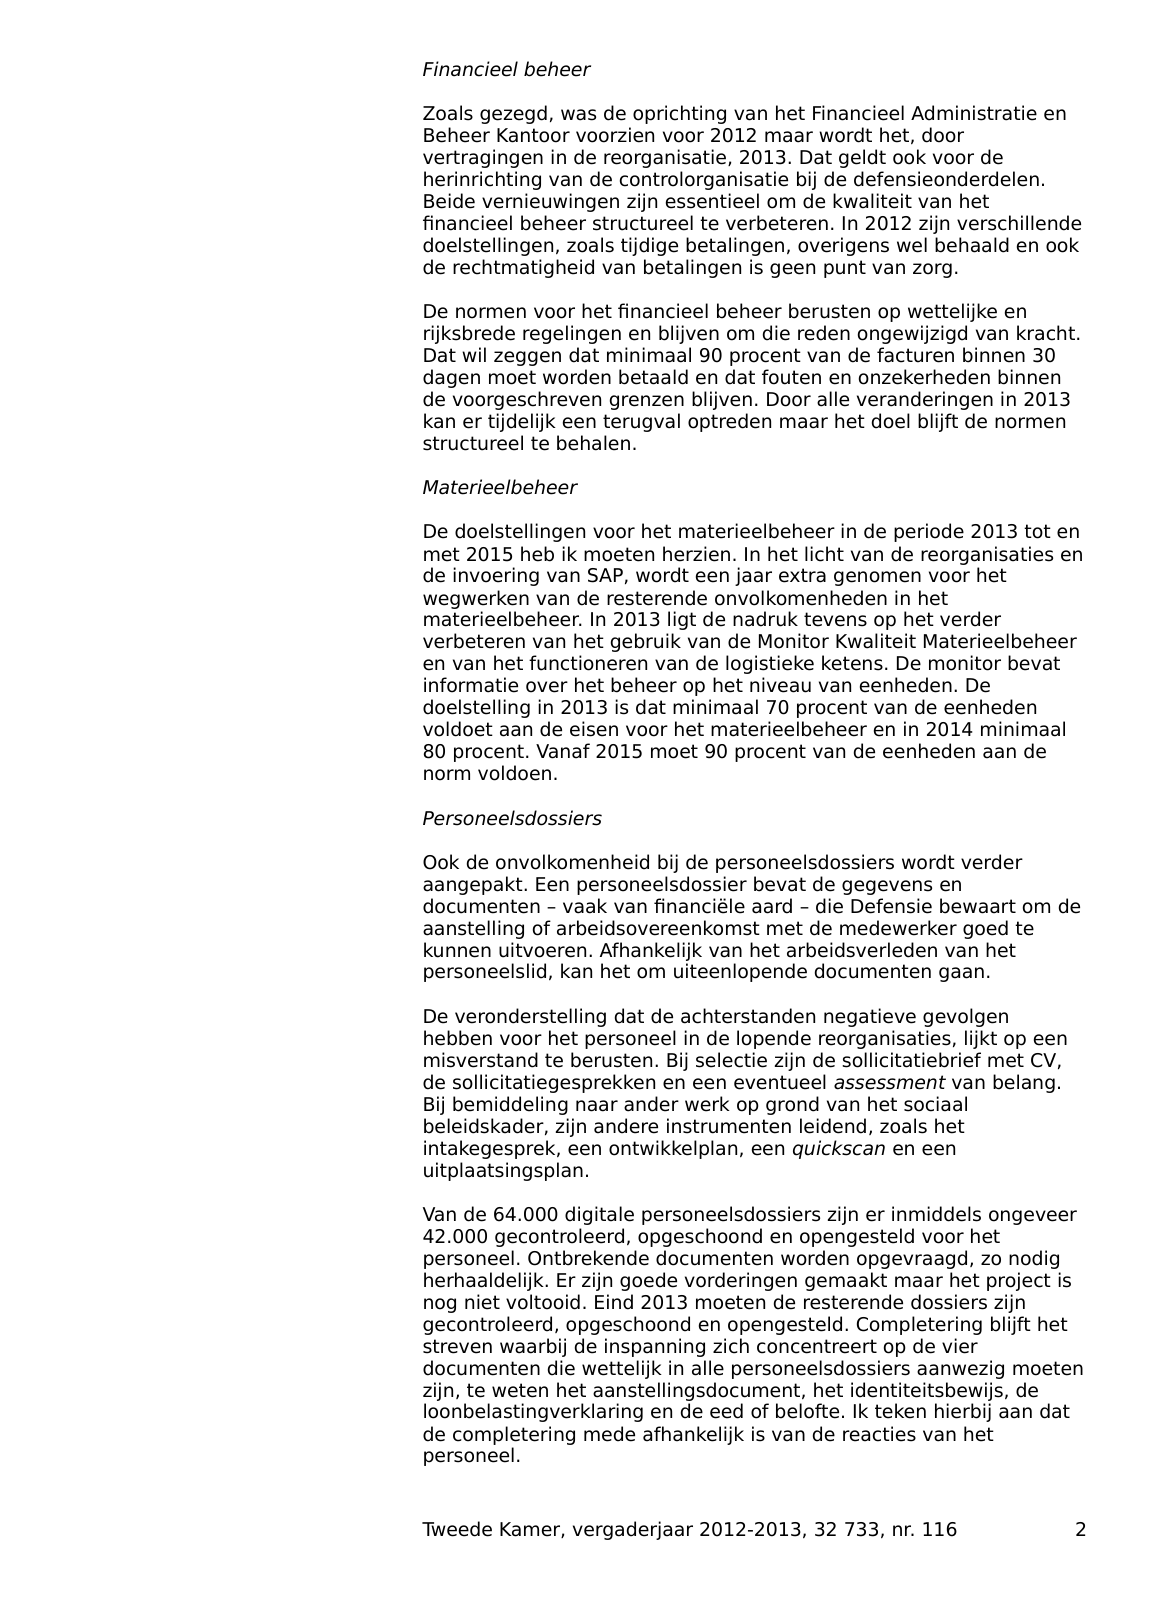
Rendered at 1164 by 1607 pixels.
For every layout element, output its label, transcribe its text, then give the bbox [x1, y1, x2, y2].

text Van de 64.000 digitale personeelsdossiers zijn er inmiddels ongeveer 42.000 gecontroleerd, opgeschoond en opengesteld voor het personeel. Ontbrekende documenten worden opgevraagd, zo nodig herhaaldelijk. Er zijn goede vorderingen gemaakt maar het project is nog niet voltooid. Eind 2013 moeten de resterende dossiers zijn gecontroleerd, opgeschoond en opengesteld. Completering blijft het streven waarbij de inspanning zich concentreert op de vier documenten die wettelijk in alle personeelsdossiers aanwezig moeten zijn, te weten het aanstellingsdocument, het identiteitsbewijs, de loonbelastingverklaring en de eed of belofte. Ik teken hierbij aan dat de completering mede afhankelijk is van de reacties van het personeel. [422, 1204, 1087, 1467]
text De normen voor het financieel beheer berusten op wettelijke en rijksbrede regelingen en blijven om die reden ongewijzigd van kracht. Dat wil zeggen dat minimaal 90 procent van de facturen binnen 30 dagen moet worden betaald en dat fouten en onzekerheden binnen de voorgeschreven grenzen blijven. Door alle veranderingen in 2013 kan er tijdelijk een terugval optreden maar het doel blijft de normen structureel te behalen. [422, 301, 1087, 455]
text Ook de onvolkomenheid bij de personeelsdossiers wordt verder aangepakt. Een personeelsdossier bevat de gegevens en documenten – vaak van financiële aard – die Defensie bewaart om de aanstelling of arbeidsovereenkomst met de medewerker goed te kunnen uitvoeren. Afhankelijk van het arbeidsverleden van het personeelslid, kan het om uiteenlopende documenten gaan. [422, 852, 1087, 983]
subtitle Financieel beheer [422, 59, 1087, 81]
subtitle Personeelsdossiers [422, 807, 1087, 829]
text De doelstellingen voor het materieelbeheer in de periode 2013 tot en met 2015 heb ik moeten herzien. In het licht van de reorganisaties en de invoering van SAP, wordt een jaar extra genomen voor het wegwerken van de resterende onvolkomenheden in het materieelbeheer. In 2013 ligt de nadruk tevens op het verder verbeteren van het gebruik van de Monitor Kwaliteit Materieelbeheer en van het functioneren van de logistieke ketens. De monitor bevat informatie over het beheer op het niveau van eenheden. De doelstelling in 2013 is dat minimaal 70 procent van de eenheden voldoet aan de eisen voor het materieelbeheer en in 2014 minimaal 80 procent. Vanaf 2015 moet 90 procent van de eenheden aan de norm voldoen. [422, 521, 1087, 785]
subtitle Materieelbeheer [422, 477, 1087, 499]
text De veronderstelling dat de achterstanden negatieve gevolgen hebben voor het personeel in de lopende reorganisaties, lijkt op een misverstand te berusten. Bij selectie zijn de sollicitatiebrief met CV, de sollicitatiegesprekken en een eventueel assessment van belang. Bij bemiddeling naar ander werk op grond van het sociaal beleidskader, zijn andere instrumenten leidend, zoals het intakegesprek, een ontwikkelplan, een quickscan en een uitplaatsingsplan. [422, 1006, 1087, 1181]
text Zoals gezegd, was de oprichting van het Financieel Administratie en Beheer Kantoor voorzien voor 2012 maar wordt het, door vertragingen in de reorganisatie, 2013. Dat geldt ook voor de herinrichting van de controlorganisatie bij de defensieonderdelen. Beide vernieuwingen zijn essentieel om de kwaliteit van het financieel beheer structureel te verbeteren. In 2012 zijn verschillende doelstellingen, zoals tijdige betalingen, overigens wel behaald en ook de rechtmatigheid van betalingen is geen punt van zorg. [422, 103, 1087, 279]
